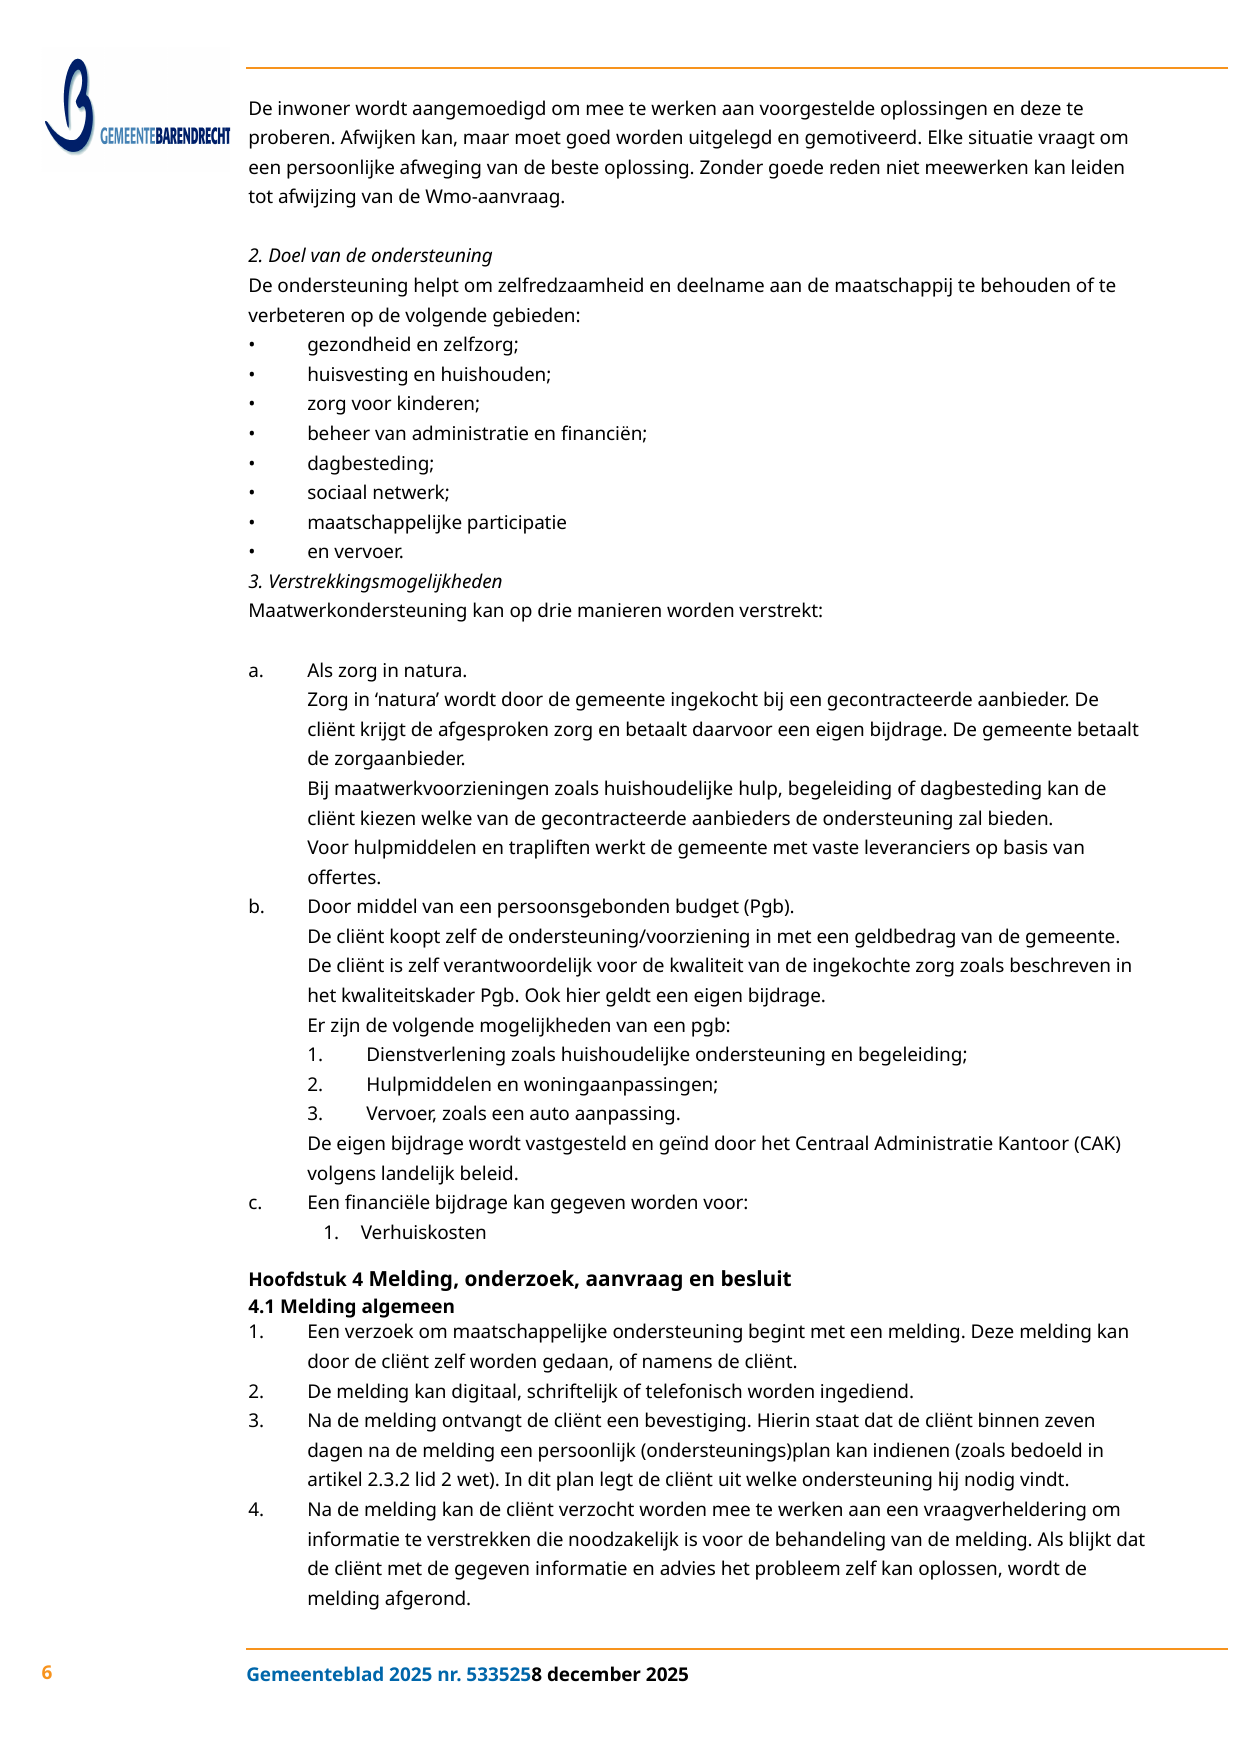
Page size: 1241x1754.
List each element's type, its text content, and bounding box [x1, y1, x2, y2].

list Vervoer, zoals een auto aanpassing. [307, 1101, 1152, 1126]
list Hulpmiddelen en woningaanpassingen; [307, 1071, 1152, 1097]
text De ondersteuning helpt om zelfredzaamheid en deelname aan de maatschappij te behouden of te verbeteren op de volgende gebieden: [248, 272, 1152, 328]
list Bij maatwerkvoorzieningen zoals huishoudelijke hulp, begeleiding of dagbesteding kan de cliënt kiezen welke van de gecontracteerde aanbieders de ondersteuning zal bieden. [248, 775, 1152, 831]
list Door middel van een persoonsgebonden budget (Pgb). [248, 893, 1152, 919]
list Na de melding ontvangt de cliënt een bevestiging. Hierin staat dat de cliënt binnen zeven dagen na de melding een persoonlijk (ondersteunings)plan kan indienen (zoals bedoeld in artikel 2.3.2 lid 2 wet). In dit plan legt de cliënt uit welke ondersteuning hij nodig vindt. [248, 1407, 1152, 1492]
list De cliënt koopt zelf de ondersteuning/voorziening in met een geldbedrag van de gemeente. [248, 923, 1152, 949]
list De cliënt is zelf verantwoordelijk voor de kwaliteit van de ingekochte zorg zoals beschreven in het kwaliteitskader Pgb. Ook hier geldt een eigen bijdrage. [248, 953, 1152, 1008]
list zorg voor kinderen; [248, 391, 1152, 416]
list sociaal netwerk; [248, 479, 1152, 505]
list Dienstverlening zoals huishoudelijke ondersteuning en begeleiding; [307, 1041, 1152, 1067]
list Er zijn de volgende mogelijkheden van een pgb: [248, 1012, 1152, 1038]
list maatschappelijke participatie [248, 509, 1152, 535]
list dagbesteding; [248, 450, 1152, 476]
list Een financiële bijdrage kan gegeven worden voor: [248, 1189, 1152, 1215]
list Verhuiskosten [323, 1219, 1152, 1245]
list Na de melding kan de cliënt verzocht worden mee te werken aan een vraagverheldering om informatie te verstrekken die noodzakelijk is voor de behandeling van de melding. Als blijkt dat de cliënt met de gegeven informatie en advies het probleem zelf kan oplossen, wordt de melding afgerond. [248, 1496, 1152, 1611]
text 4.1 Melding algemeen [248, 1293, 1152, 1319]
list beheer van administratie en financiën; [248, 420, 1152, 446]
list Als zorg in natura. [248, 657, 1152, 683]
list huisvesting en huishouden; [248, 361, 1152, 387]
list en vervoer. [248, 538, 1152, 564]
list De melding kan digitaal, schriftelijk of telefonisch worden ingediend. [248, 1378, 1152, 1404]
picture [41, 47, 231, 172]
text 2. Doel van de ondersteuning [248, 243, 1152, 268]
text Maatwerkondersteuning kan op drie manieren worden verstrekt: [248, 598, 1152, 623]
text Hoofdstuk 4 Melding, onderzoek, aanvraag en besluit [248, 1264, 1152, 1293]
list De eigen bijdrage wordt vastgesteld en geïnd door het Centraal Administratie Kantoor (CAK) volgens landelijk beleid. [248, 1130, 1152, 1186]
list Voor hulpmiddelen en trapliften werkt de gemeente met vaste leveranciers op basis van offertes. [248, 834, 1152, 890]
list Zorg in ‘natura’ wordt door de gemeente ingekocht bij een gecontracteerde aanbieder. De cliënt krijgt de afgesproken zorg en betaalt daarvoor een eigen bijdrage. De gemeente betaalt de zorgaanbieder. [248, 686, 1152, 771]
text De inwoner wordt aangemoedigd om mee te werken aan voorgestelde oplossingen en deze te proberen. Afwijken kan, maar moet goed worden uitgelegd en gemotiveerd. Elke situatie vraagt om een persoonlijke afweging van de beste oplossing. Zonder goede reden niet meewerken kan leiden tot afwijzing van de Wmo-aanvraag. [248, 95, 1152, 209]
list gezondheid en zelfzorg; [248, 331, 1152, 357]
list Een verzoek om maatschappelijke ondersteuning begint met een melding. Deze melding kan door de cliënt zelf worden gedaan, of namens de cliënt. [248, 1319, 1152, 1374]
text 3. Verstrekkingsmogelijkheden [248, 568, 1152, 594]
